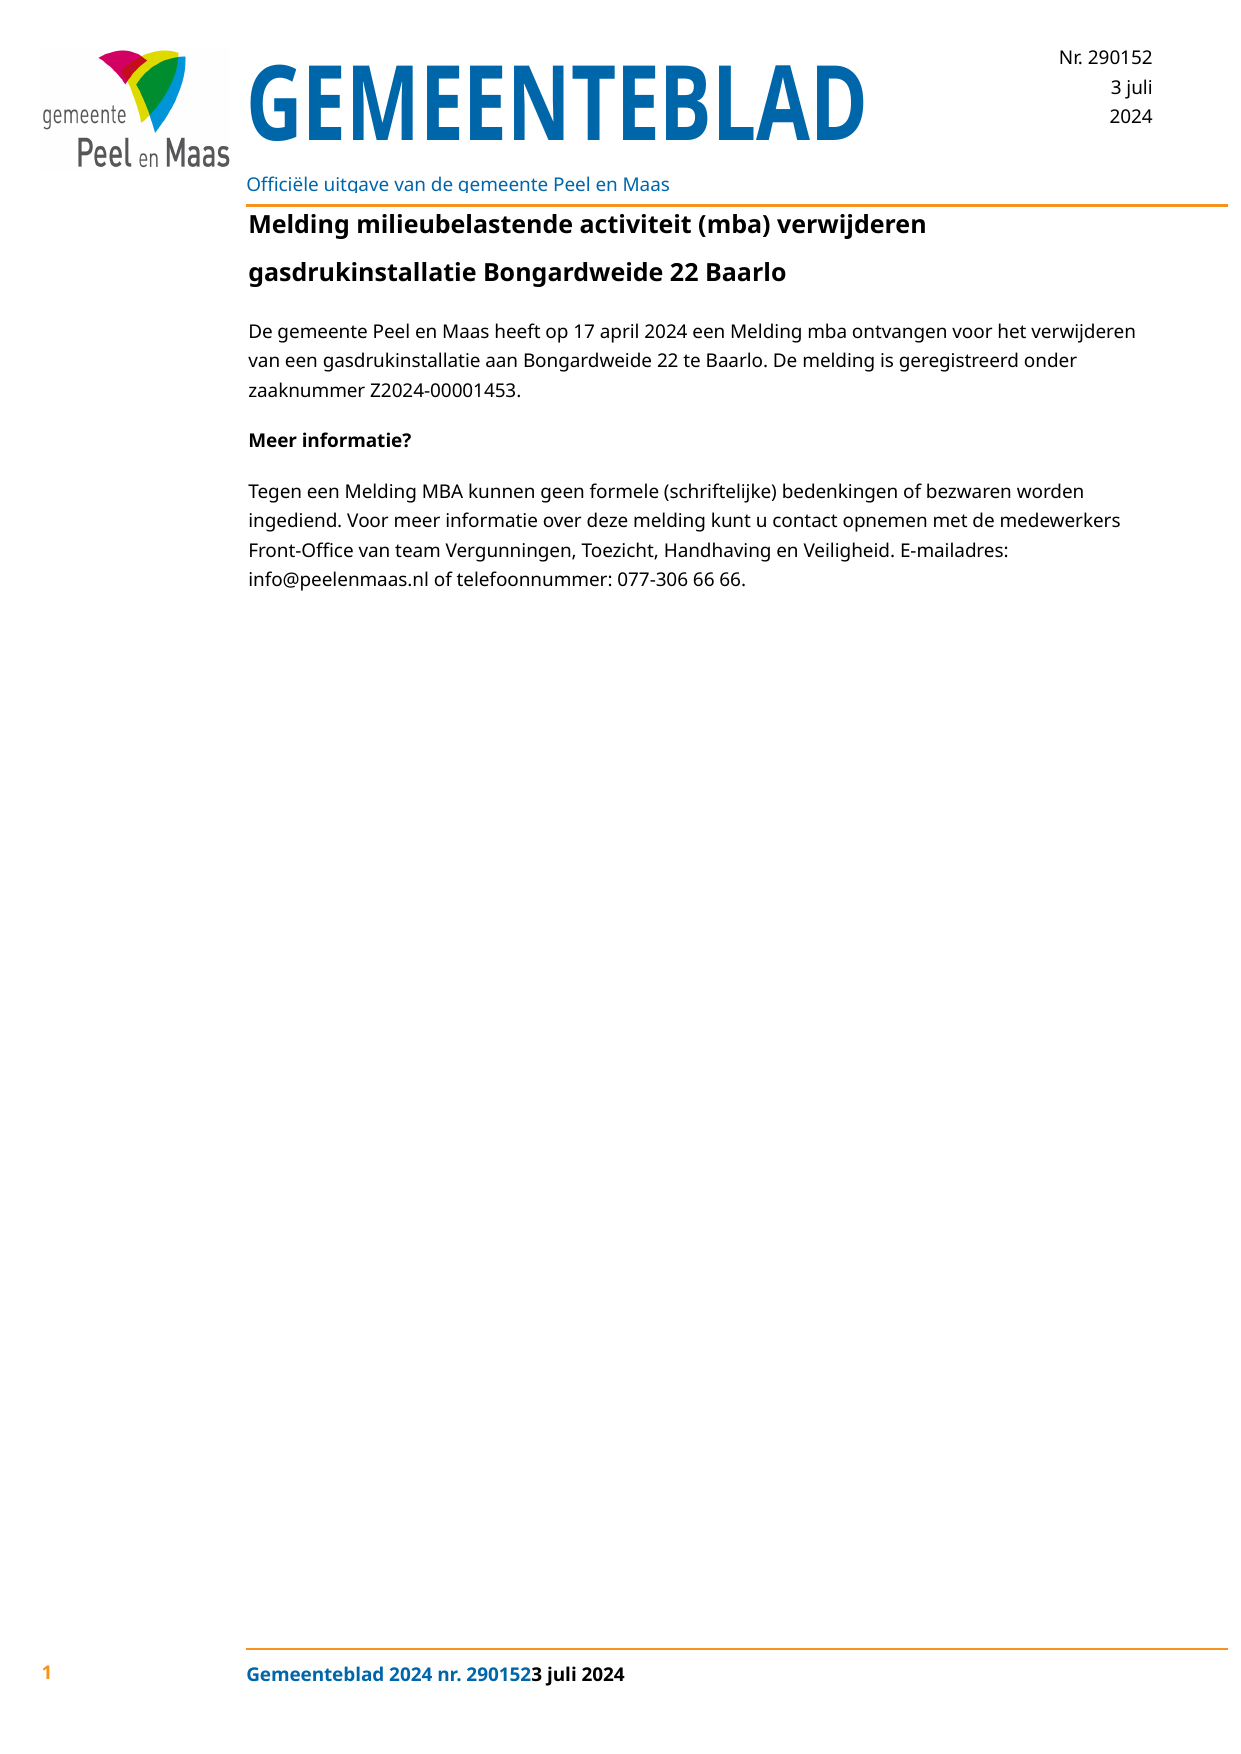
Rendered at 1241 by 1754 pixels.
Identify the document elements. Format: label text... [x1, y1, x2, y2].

text Melding milieubelastende activiteit (mba) verwijderen gasdrukinstallatie Bongardweide 22 Baarlo [248, 207, 1152, 288]
picture [41, 47, 231, 172]
text Tegen een Melding MBA kunnen geen formele (schriftelijke) bedenkingen of bezwaren worden ingediend. Voor meer informatie over deze melding kunt u contact opnemen met de medewerkers Front-Office van team Vergunningen, Toezicht, Handhaving en Veiligheid. E-mailadres: info@peelenmaas.nl of telefoonnummer: 077-306 66 66. [248, 478, 1152, 592]
text Meer informatie? [248, 427, 1152, 453]
text De gemeente Peel en Maas heeft op 17 april 2024 een Melding mba ontvangen voor het verwijderen van een gasdrukinstallatie aan Bongardweide 22 te Baarlo. De melding is geregistreerd onder zaaknummer Z2024-00001453. [248, 318, 1152, 403]
